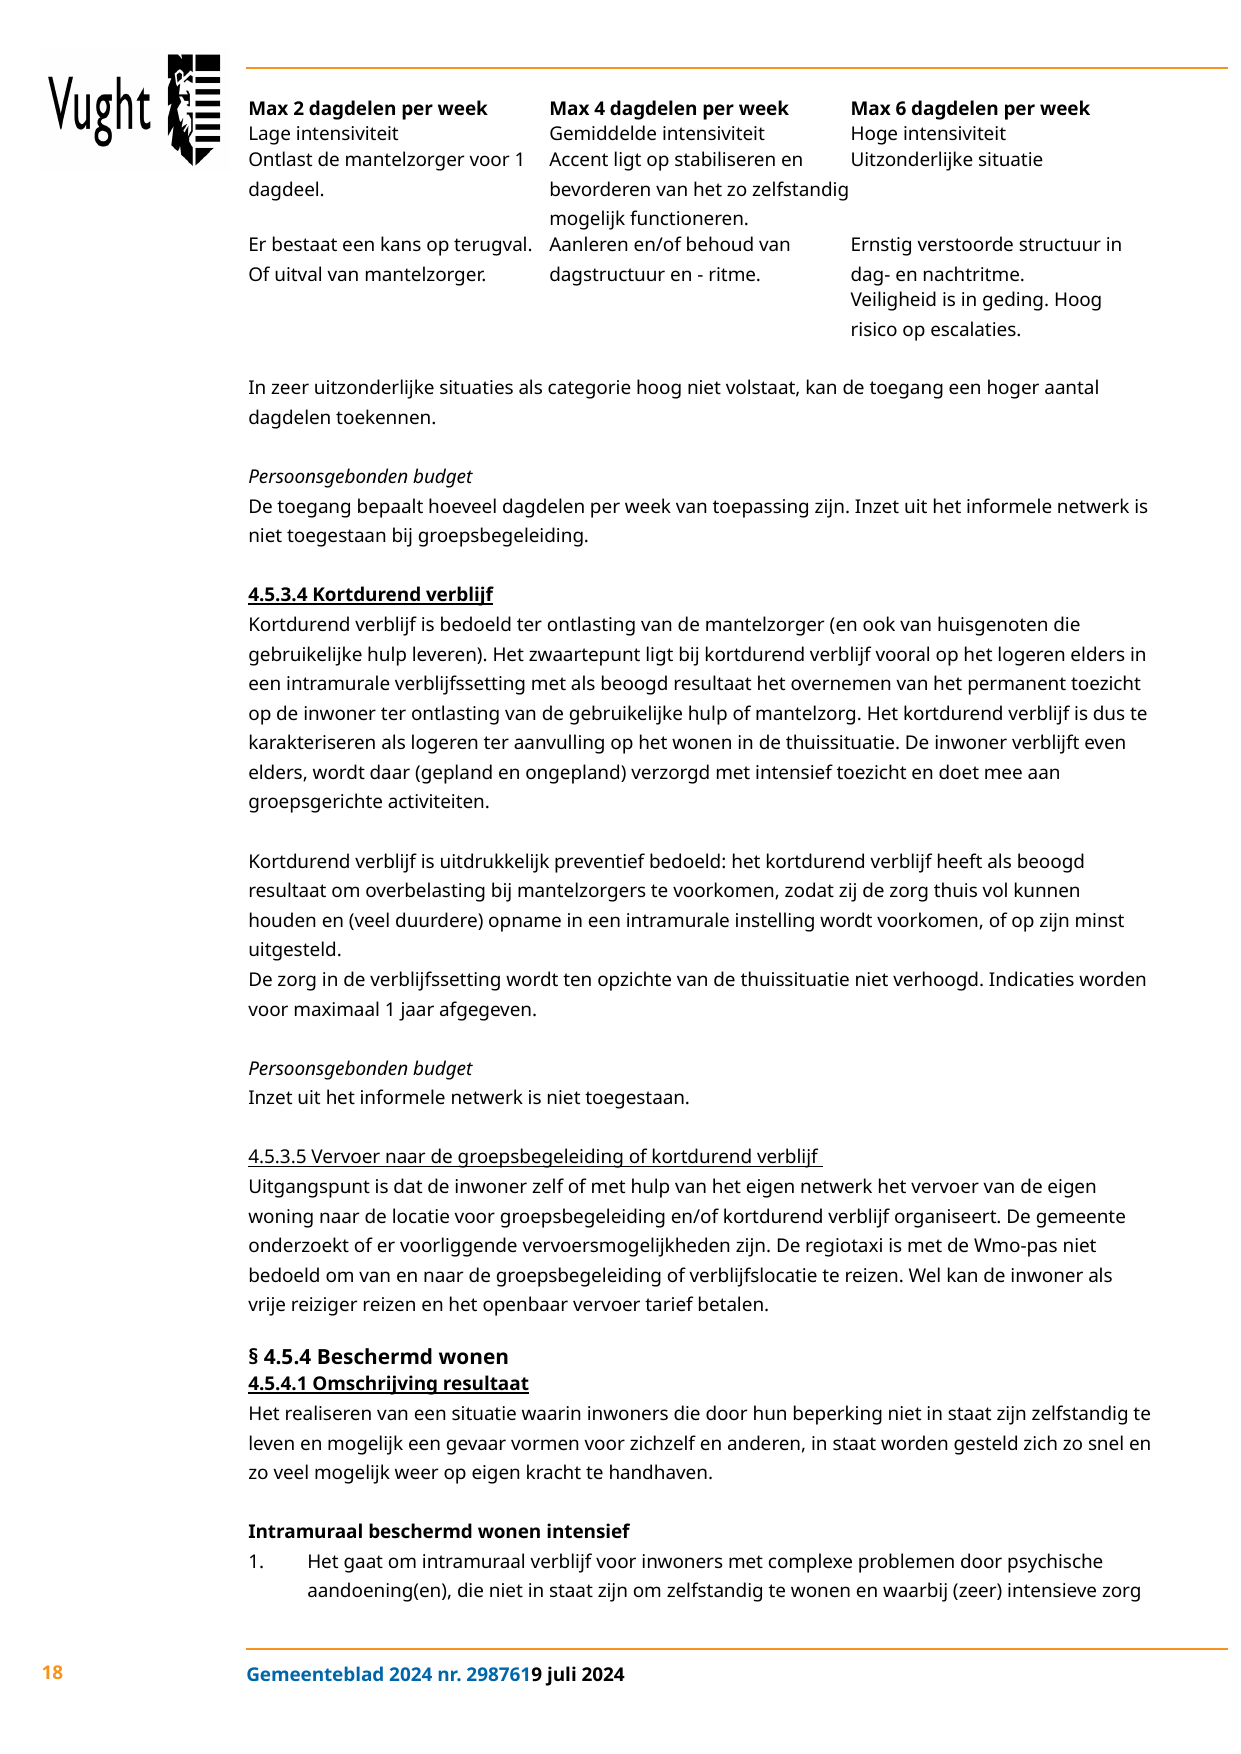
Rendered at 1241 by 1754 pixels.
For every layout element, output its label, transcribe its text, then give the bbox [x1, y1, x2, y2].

text De toegang bepaalt hoeveel dagdelen per week van toepassing zijn. Inzet uit het informele netwerk is niet toegestaan bij groepsbegeleiding. [248, 493, 1152, 548]
table_cell Hoge intensiviteit​ [850, 121, 1152, 146]
text Inzet uit het informele netwerk is niet toegestaan. [248, 1084, 1152, 1110]
table_header Max 6 dagdelen per week ​ [850, 95, 1152, 121]
table_cell Gemiddelde intensiviteit​ [549, 121, 850, 146]
picture [41, 47, 231, 172]
text Kortdurend verblijf is bedoeld ter ontlasting van de mantelzorger (en ook van huisgenoten die gebruikelijke hulp leveren). Het zwaartepunt ligt bij kortdurend verblijf vooral op het logeren elders in een intramurale verblijfssetting met als beoogd resultaat het overnemen van het permanent toezicht op de inwoner ter ontlasting van de gebruikelijke hulp of mantelzorg. Het kortdurend verblijf is dus te karakteriseren als logeren ter aanvulling op het wonen in de thuissituatie. De inwoner verblijft even elders, wordt daar (gepland en ongepland) verzorgd met intensief toezicht en doet mee aan groepsgerichte activiteiten. [248, 611, 1152, 814]
text § 4.5.4 Beschermd wonen [248, 1342, 1152, 1371]
table_header ​ Max 4 dagdelen per week [549, 95, 850, 121]
text Uitgangspunt is dat de inwoner zelf of met hulp van het eigen netwerk het vervoer van de eigen woning naar de locatie voor groepsbegeleiding en/of kortdurend verblijf organiseert. De gemeente onderzoekt of er voorliggende vervoersmogelijkheden zijn. De regiotaxi is met de Wmo-pas niet bedoeld om van en naar de groepsbegeleiding of verblijfslocatie te reizen. Wel kan de inwoner als vrije reiziger reizen en het openbaar vervoer tarief betalen. [248, 1173, 1152, 1317]
text 4.5.3.5 Vervoer naar de groepsbegeleiding of kortdurend verblijf [248, 1144, 1152, 1169]
text 4.5.4.1 Omschrijving resultaat [248, 1371, 1152, 1396]
table_cell Ontlast de mantelzorger voor 1 dagdeel.​ [248, 146, 549, 231]
text De zorg in de verblijfssetting wordt ten opzichte van de thuissituatie niet verhoogd. Indicaties worden voor maximaal 1 jaar afgegeven. [248, 966, 1152, 1022]
table_cell ​ [549, 286, 850, 342]
table_cell Uitzonderlijke situatie​ [850, 146, 1152, 231]
table_cell Accent ligt op stabiliseren en bevorderen van het zo zelfstandig mogelijk functioneren.​ [549, 146, 850, 231]
table_cell ​ [248, 286, 549, 342]
table_cell Ernstig verstoorde structuur in dag- en nachtritme. ​ [850, 231, 1152, 286]
text Kortdurend verblijf is uitdrukkelijk preventief bedoeld: het kortdurend verblijf heeft als beoogd resultaat om overbelasting bij mantelzorgers te voorkomen, zodat zij de zorg thuis vol kunnen houden en (veel duurdere) opname in een intramurale instelling wordt voorkomen, of op zijn minst uitgesteld. [248, 848, 1152, 962]
text Het realiseren van een situatie waarin inwoners die door hun beperking niet in staat zijn zelfstandig te leven en mogelijk een gevaar vormen voor zichzelf en anderen, in staat worden gesteld zich zo snel en zo veel mogelijk weer op eigen kracht te handhaven. [248, 1400, 1152, 1485]
table_cell Veiligheid is in geding. Hoog risico op escalaties.​ [850, 286, 1152, 342]
table_cell Lage intensiviteit​ [248, 121, 549, 146]
table_cell Er bestaat een kans op terugval. Of uitval van mantelzorger.​ [248, 231, 549, 286]
list Het gaat om intramuraal verblijf voor inwoners met complexe problemen door psychische aandoening(en), die niet in staat zijn om zelfstandig te wonen en waarbij (zeer) intensieve zorg [248, 1548, 1152, 1603]
text In zeer uitzonderlijke situaties als categorie hoog niet volstaat, kan de toegang een hoger aantal dagdelen toekennen. [248, 374, 1152, 430]
text Intramuraal beschermd wonen intensief [248, 1518, 1152, 1544]
text Persoonsgebonden budget [248, 1055, 1152, 1081]
table_header ​ Max 2 dagdelen per week [248, 95, 549, 121]
table_cell Aanleren en/of behoud van dagstructuur en - ritme.​ [549, 231, 850, 286]
text Persoonsgebonden budget [248, 463, 1152, 489]
text 4.5.3.4 Kortdurend verblijf [248, 582, 1152, 607]
